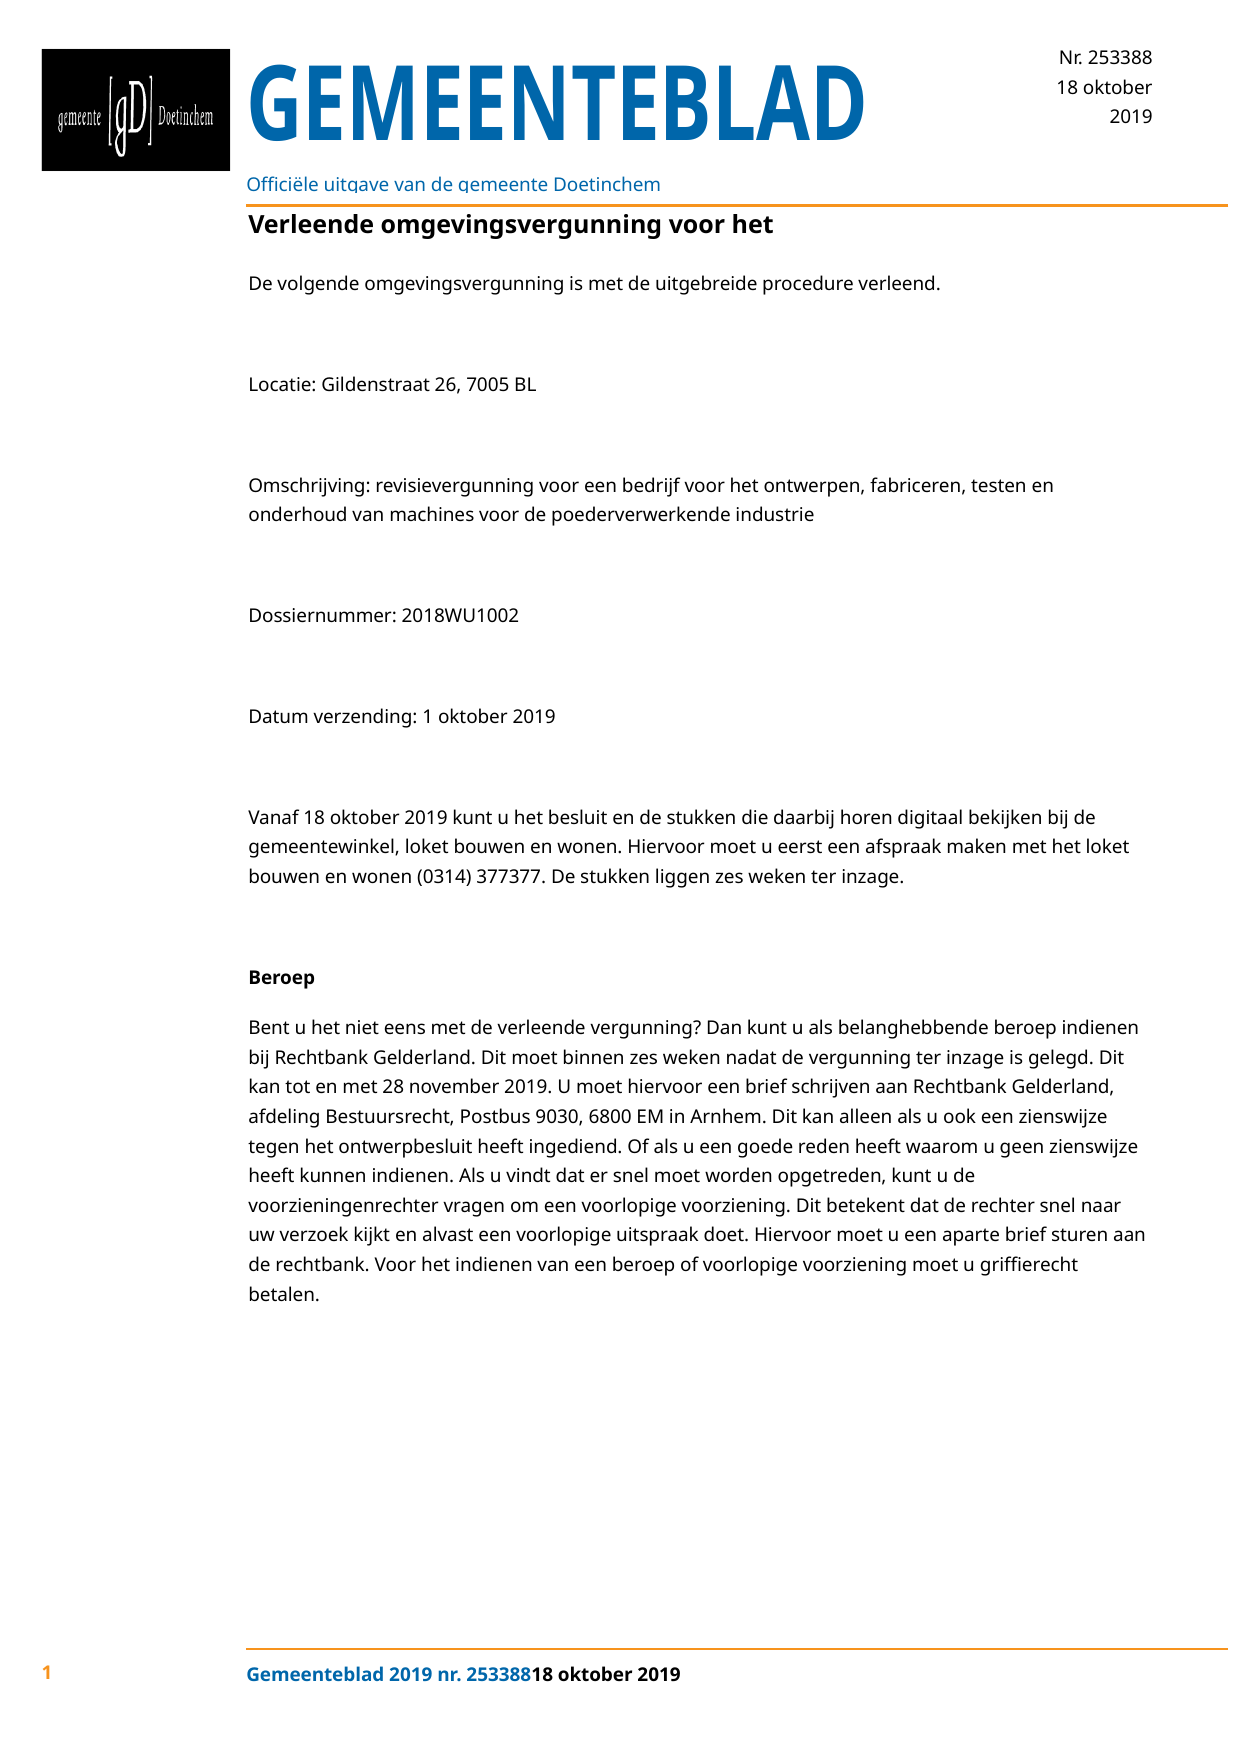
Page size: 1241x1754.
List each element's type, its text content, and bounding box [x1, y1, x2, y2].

text Verleende omgevingsvergunning voor het [248, 207, 1152, 241]
text Beroep [248, 964, 1152, 990]
text Omschrijving: revisievergunning voor een bedrijf voor het ontwerpen, fabriceren, testen en onderhoud van machines voor de poederverwerkende industrie [248, 472, 1152, 527]
text De volgende omgevingsvergunning is met de uitgebreide procedure verleend. [248, 270, 1152, 296]
text Bent u het niet eens met de verleende vergunning? Dan kunt u als belanghebbende beroep indienen bij Rechtbank Gelderland. Dit moet binnen zes weken nadat de vergunning ter inzage is gelegd. Dit kan tot en met 28 november 2019. U moet hiervoor een brief schrijven aan Rechtbank Gelderland, afdeling Bestuursrecht, Postbus 9030, 6800 EM in Arnhem. Dit kan alleen als u ook een zienswijze tegen het ontwerpbesluit heeft ingediend. Of als u een goede reden heeft waarom u geen zienswijze heeft kunnen indienen. Als u vindt dat er snel moet worden opgetreden, kunt u de voorzieningenrechter vragen om een voorlopige voorziening. Dit betekent dat de rechter snel naar uw verzoek kijkt en alvast een voorlopige uitspraak doet. Hiervoor moet u een aparte brief sturen aan de rechtbank. Voor het indienen van een beroep of voorlopige voorziening moet u griffierecht betalen. [248, 1014, 1152, 1306]
picture [41, 47, 231, 172]
text Vanaf 18 oktober 2019 kunt u het besluit en de stukken die daarbij horen digitaal bekijken bij de gemeentewinkel, loket bouwen en wonen. Hiervoor moet u eerst een afspraak maken met het loket bouwen en wonen (0314) 377377. De stukken liggen zes weken ter inzage. [248, 804, 1152, 889]
text Locatie: Gildenstraat 26, 7005 BL [248, 371, 1152, 397]
text Datum verzending: 1 oktober 2019 [248, 703, 1152, 729]
text Dossiernummer: 2018WU1002 [248, 602, 1152, 628]
